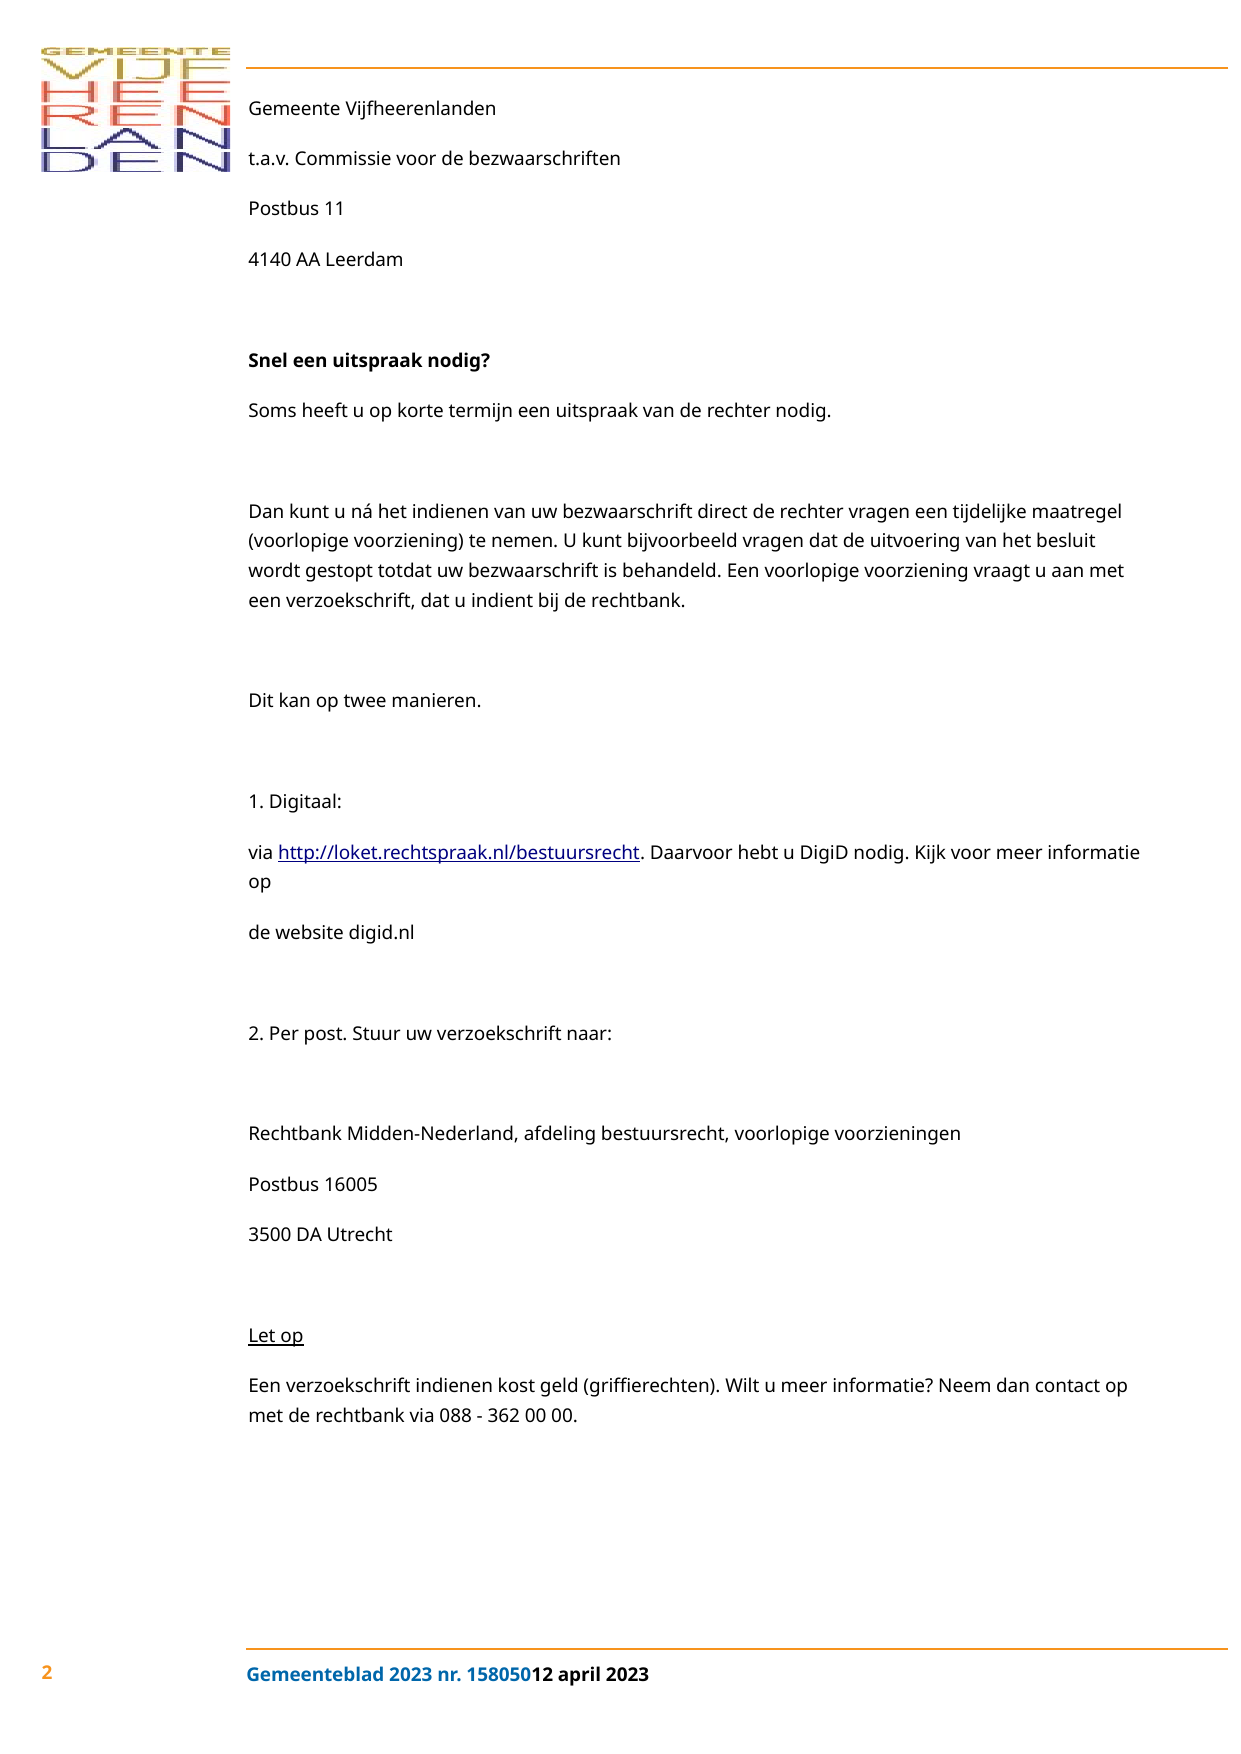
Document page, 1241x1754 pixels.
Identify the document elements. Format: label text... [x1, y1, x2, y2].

text 1. Digitaal: [248, 788, 1152, 814]
text Dan kunt u ná het indienen van uw bezwaarschrift direct de rechter vragen een tijdelijke maatregel (voorlopige voorziening) te nemen. U kunt bijvoorbeeld vragen dat de uitvoering van het besluit wordt gestopt totdat uw bezwaarschrift is behandeld. Een voorlopige voorziening vraagt u aan met een verzoekschrift, dat u indient bij de rechtbank. [248, 498, 1152, 613]
text Rechtbank Midden-Nederland, afdeling bestuursrecht, voorlopige voorzieningen [248, 1121, 1152, 1146]
text Een verzoekschrift indienen kost geld (griffierechten). Wilt u meer informatie? Neem dan contact op met de rechtbank via 088 - 362 00 00. [248, 1373, 1152, 1428]
text 4140 AA Leerdam [248, 246, 1152, 272]
text Gemeente Vijfheerenlanden [248, 95, 1152, 121]
text Soms heeft u op korte termijn een uitspraak van de rechter nodig. [248, 397, 1152, 423]
text 2. Per post. Stuur uw verzoekschrift naar: [248, 1020, 1152, 1046]
picture [41, 47, 231, 172]
text de website digid.nl [248, 919, 1152, 945]
text 3500 DA Utrecht [248, 1221, 1152, 1247]
text via http://loket.rechtspraak.nl/bestuursrecht. Daarvoor hebt u DigiD nodig. Kijk voor meer informatie op [248, 839, 1152, 894]
text Let op [248, 1322, 1152, 1348]
text Postbus 16005 [248, 1171, 1152, 1197]
text Postbus 11 [248, 196, 1152, 221]
text Snel een uitspraak nodig? [248, 347, 1152, 373]
text t.a.v. Commissie voor de bezwaarschriften [248, 145, 1152, 171]
text Dit kan op twee manieren. [248, 688, 1152, 713]
